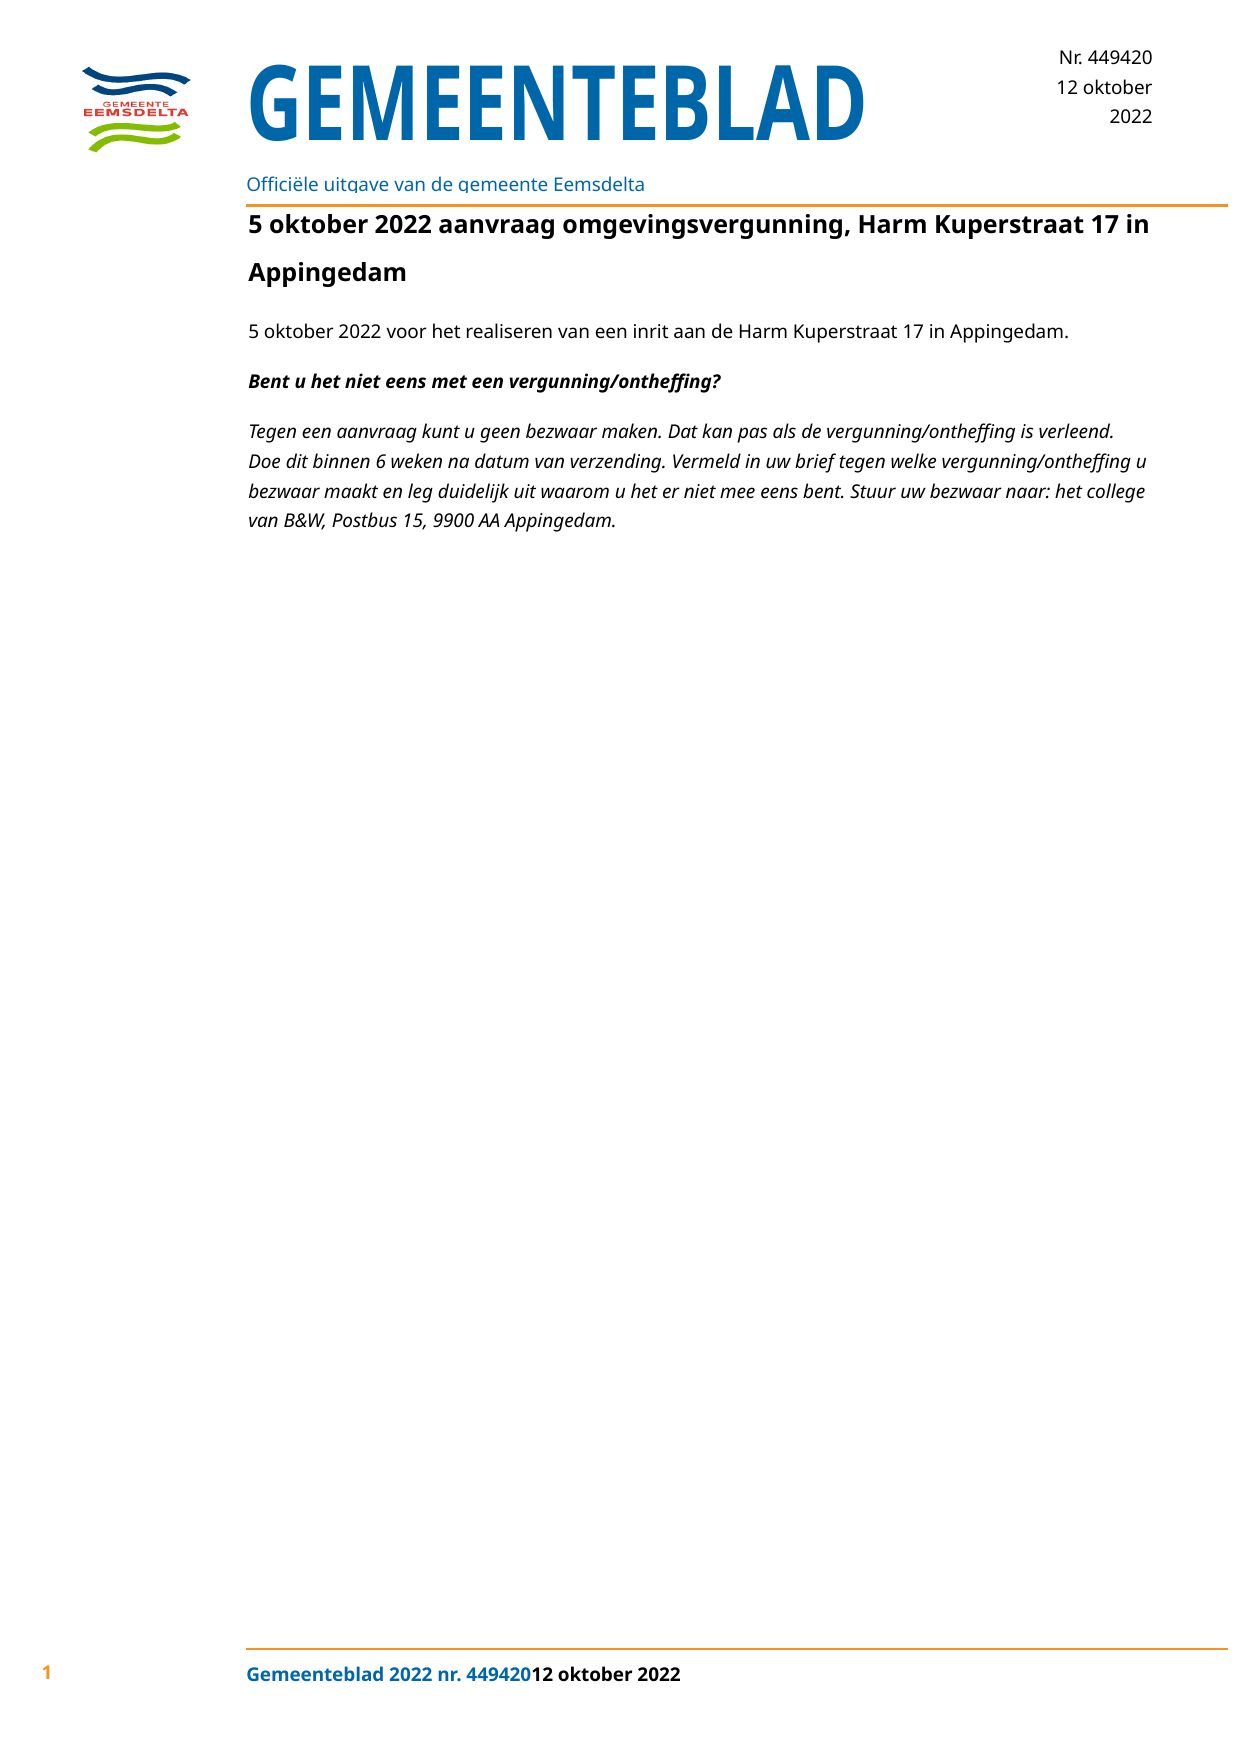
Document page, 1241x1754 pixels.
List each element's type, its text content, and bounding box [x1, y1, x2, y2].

text Bent u het niet eens met een vergunning/ontheffing? [248, 368, 1152, 394]
text 5 oktober 2022 aanvraag omgevingsvergunning, Harm Kuperstraat 17 in Appingedam [248, 207, 1152, 288]
picture [41, 47, 231, 172]
text Tegen een aanvraag kunt u geen bezwaar maken. Dat kan pas als de vergunning/ontheffing is verleend. Doe dit binnen 6 weken na datum van verzending. Vermeld in uw brief tegen welke vergunning/ontheffing u bezwaar maakt en leg duidelijk uit waarom u het er niet mee eens bent. Stuur uw bezwaar naar: het college van B&W, Postbus 15, 9900 AA Appingedam. [248, 419, 1152, 533]
text 5 oktober 2022 voor het realiseren van een inrit aan de Harm Kuperstraat 17 in Appingedam. [248, 318, 1152, 344]
